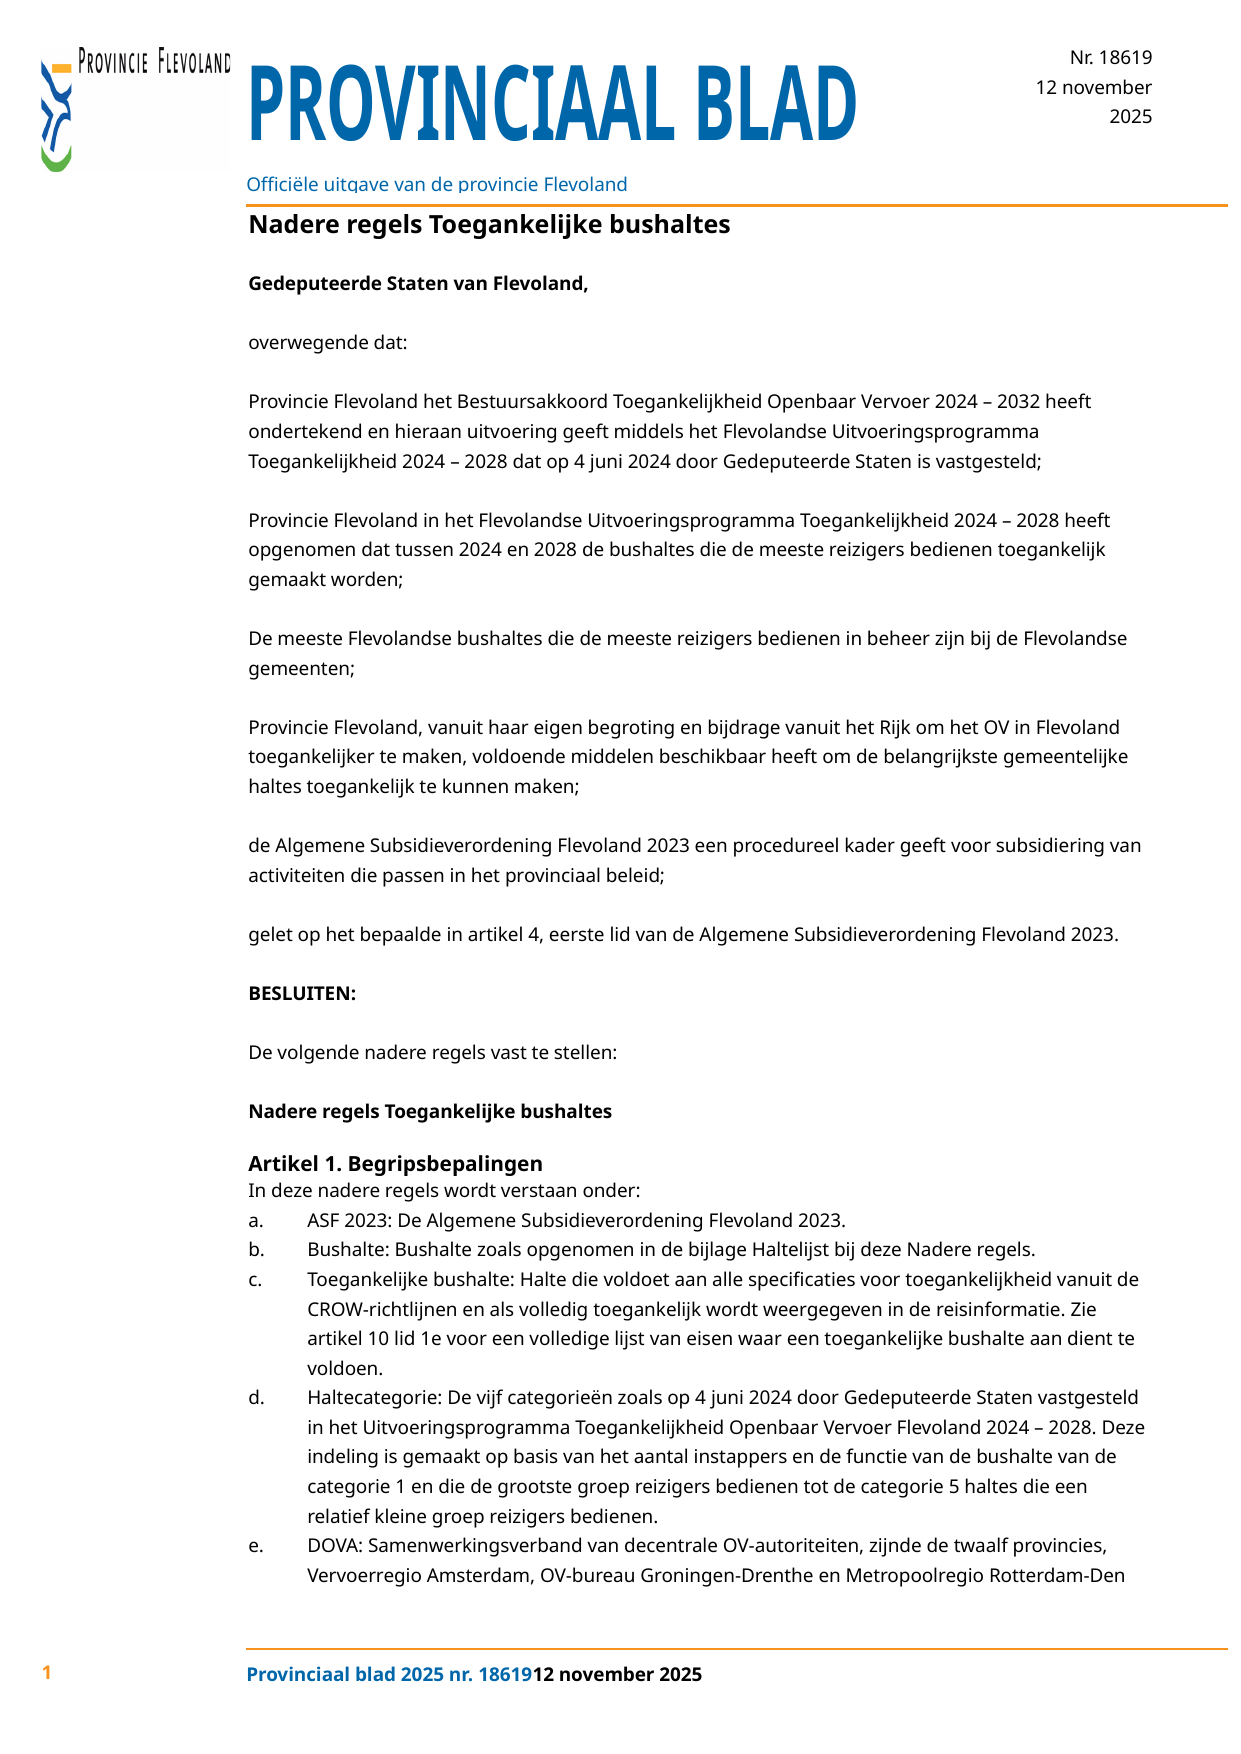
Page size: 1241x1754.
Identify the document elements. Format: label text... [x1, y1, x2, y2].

text De meeste Flevolandse bushaltes die de meeste reizigers bedienen in beheer zijn bij de Flevolandse gemeenten; [248, 625, 1152, 681]
text overwegende dat: [248, 329, 1152, 355]
text Nadere regels Toegankelijke bushaltes [248, 207, 1152, 241]
text Gedeputeerde Staten van Flevoland, [248, 270, 1152, 296]
text de Algemene Subsidieverordening Flevoland 2023 een procedureel kader geeft voor subsidiering van activiteiten die passen in het provinciaal beleid; [248, 832, 1152, 888]
picture [41, 47, 231, 172]
text Provincie Flevoland, vanuit haar eigen begroting en bijdrage vanuit het Rijk om het OV in Flevoland toegankelijker te maken, voldoende middelen beschikbaar heeft om de belangrijkste gemeentelijke haltes toegankelijk te kunnen maken; [248, 714, 1152, 799]
text Artikel 1. Begripsbepalingen [248, 1149, 1152, 1177]
text De volgende nadere regels vast te stellen: [248, 1039, 1152, 1065]
list Toegankelijke bushalte: Halte die voldoet aan alle specificaties voor toegankelijkheid vanuit de CROW-richtlijnen en als volledig toegankelijk wordt weergegeven in de reisinformatie. Zie artikel 10 lid 1e voor een volledige lijst van eisen waar een toegankelijke bushalte aan dient te voldoen. [248, 1266, 1152, 1381]
list ASF 2023: De Algemene Subsidieverordening Flevoland 2023. [248, 1207, 1152, 1233]
list Haltecategorie: De vijf categorieën zoals op 4 juni 2024 door Gedeputeerde Staten vastgesteld in het Uitvoeringsprogramma Toegankelijkheid Openbaar Vervoer Flevoland 2024 – 2028. Deze indeling is gemaakt op basis van het aantal instappers en de functie van de bushalte van de categorie 1 en die de grootste groep reizigers bedienen tot de categorie 5 haltes die een relatief kleine groep reizigers bedienen. [248, 1384, 1152, 1529]
text In deze nadere regels wordt verstaan onder: [248, 1177, 1152, 1203]
text BESLUITEN: [248, 980, 1152, 1006]
text gelet op het bepaalde in artikel 4, eerste lid van de Algemene Subsidieverordening Flevoland 2023. [248, 921, 1152, 947]
text Provincie Flevoland in het Flevolandse Uitvoeringsprogramma Toegankelijkheid 2024 – 2028 heeft opgenomen dat tussen 2024 en 2028 de bushaltes die de meeste reizigers bedienen toegankelijk gemaakt worden; [248, 507, 1152, 592]
text Provincie Flevoland het Bestuursakkoord Toegankelijkheid Openbaar Vervoer 2024 – 2032 heeft ondertekend en hieraan uitvoering geeft middels het Flevolandse Uitvoeringsprogramma Toegankelijkheid 2024 – 2028 dat op 4 juni 2024 door Gedeputeerde Staten is vastgesteld; [248, 389, 1152, 473]
text Nadere regels Toegankelijke bushaltes [248, 1099, 1152, 1124]
list DOVA: Samenwerkingsverband van decentrale OV-autoriteiten, zijnde de twaalf provincies, Vervoerregio Amsterdam, OV-bureau Groningen-Drenthe en Metropoolregio Rotterdam-Den [248, 1532, 1152, 1588]
list Bushalte: Bushalte zoals opgenomen in de bijlage Haltelijst bij deze Nadere regels. [248, 1237, 1152, 1262]
